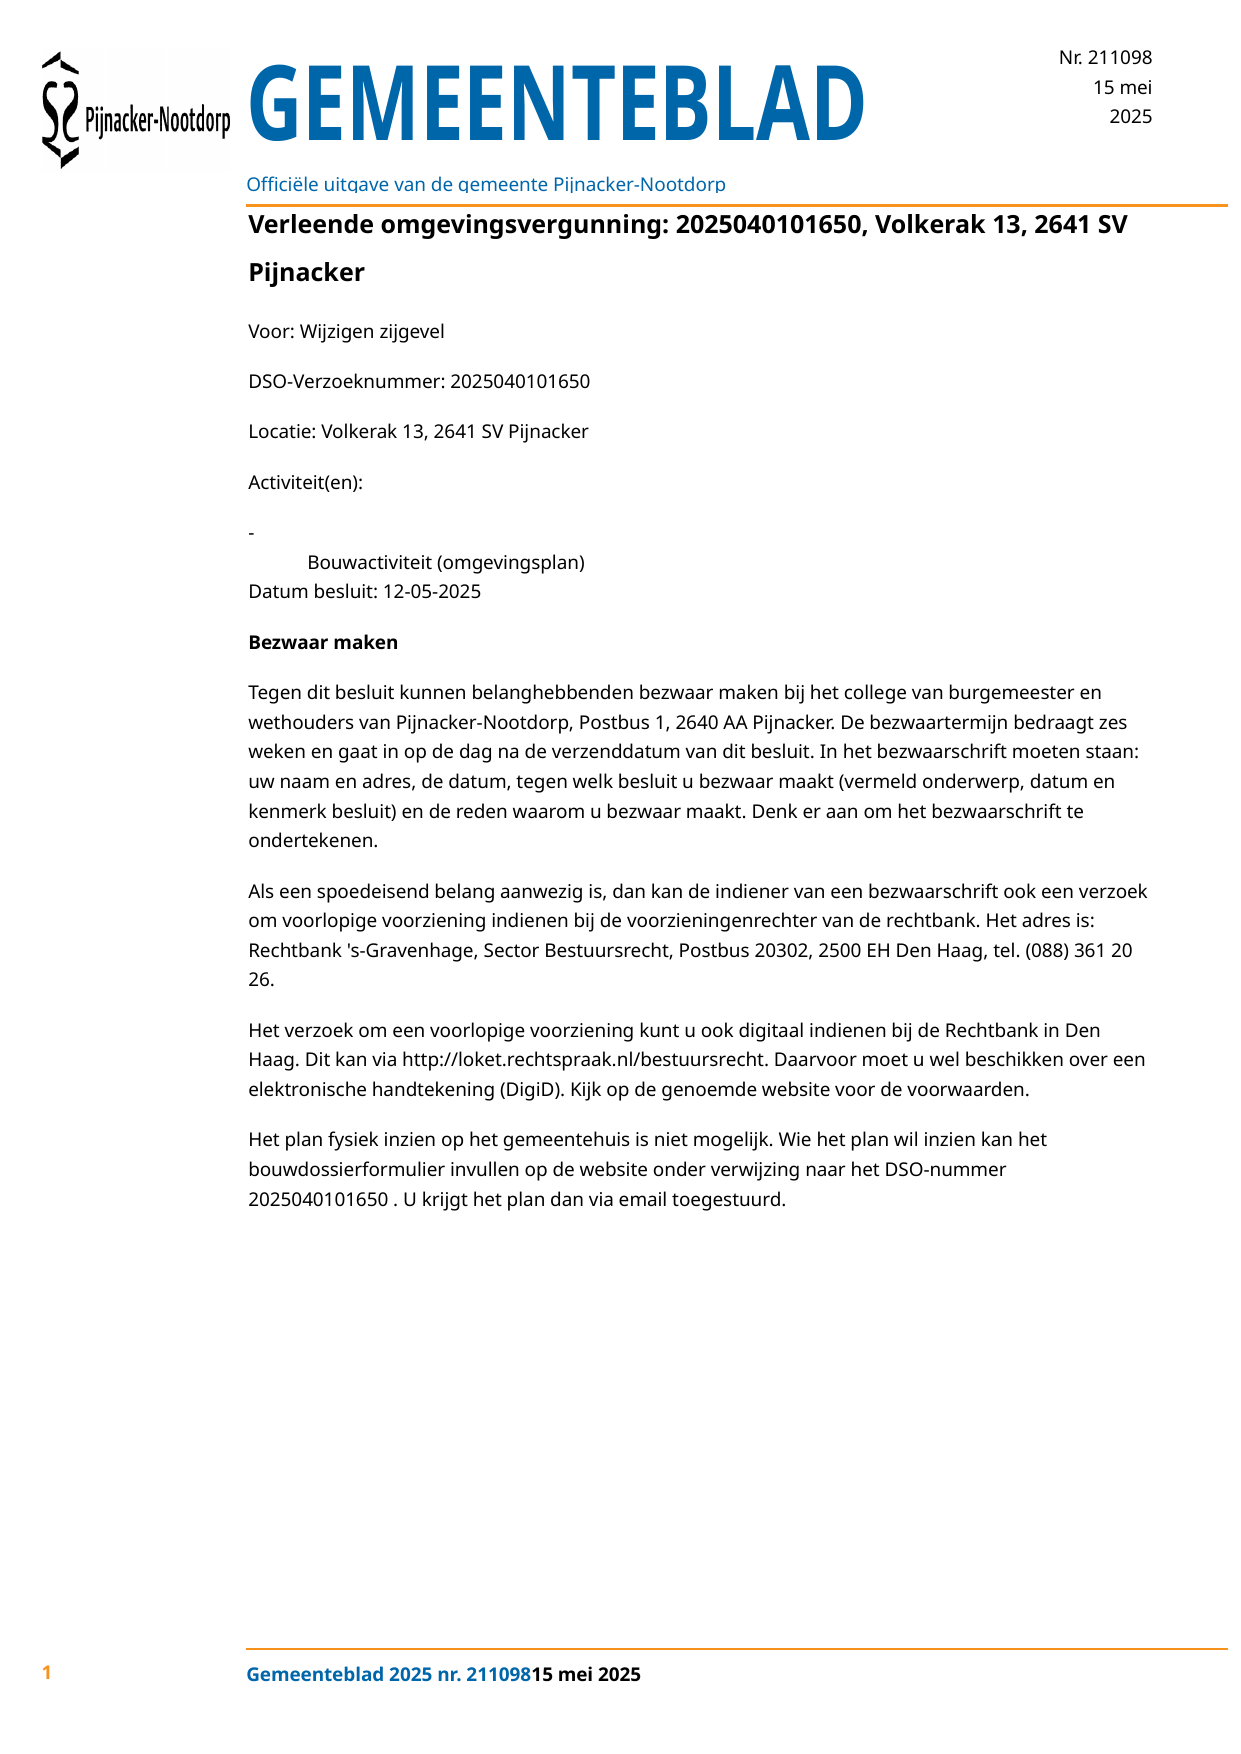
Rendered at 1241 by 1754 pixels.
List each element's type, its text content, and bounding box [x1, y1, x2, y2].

list Bouwactiviteit (omgevingsplan) [248, 549, 1152, 575]
text Voor: Wijzigen zijgevel [248, 318, 1152, 344]
text Bezwaar maken [248, 629, 1152, 655]
picture [41, 47, 231, 172]
text Als een spoedeisend belang aanwezig is, dan kan de indiener van een bezwaarschrift ook een verzoek om voorlopige voorziening indienen bij de voorzieningenrechter van de rechtbank. Het adres is: Rechtbank 's-Gravenhage, Sector Bestuursrecht, Postbus 20302, 2500 EH Den Haag, tel. (088) 361 20 26. [248, 878, 1152, 992]
text Activiteit(en): [248, 469, 1152, 495]
text Het plan fysiek inzien op het gemeentehuis is niet mogelijk. Wie het plan wil inzien kan het bouwdossierformulier invullen op de website onder verwijzing naar het DSO-nummer 2025040101650 . U krijgt het plan dan via email toegestuurd. [248, 1127, 1152, 1212]
text Tegen dit besluit kunnen belanghebbenden bezwaar maken bij het college van burgemeester en wethouders van Pijnacker-Nootdorp, Postbus 1, 2640 AA Pijnacker. De bezwaartermijn bedraagt zes weken en gaat in op de dag na de verzenddatum van dit besluit. In het bezwaarschrift moeten staan: uw naam en adres, de datum, tegen welk besluit u bezwaar maakt (vermeld onderwerp, datum en kenmerk besluit) en de reden waarom u bezwaar maakt. Denk er aan om het bezwaarschrift te ondertekenen. [248, 679, 1152, 853]
text Verleende omgevingsvergunning: 2025040101650, Volkerak 13, 2641 SV Pijnacker [248, 207, 1152, 288]
text Datum besluit: 12-05-2025 [248, 579, 1152, 604]
text Het verzoek om een voorlopige voorziening kunt u ook digitaal indienen bij de Rechtbank in Den Haag. Dit kan via http://loket.rechtspraak.nl/bestuursrecht. Daarvoor moet u wel beschikken over een elektronische handtekening (DigiD). Kijk op de genoemde website voor de voorwaarden. [248, 1017, 1152, 1102]
text Locatie: Volkerak 13, 2641 SV Pijnacker [248, 419, 1152, 444]
text DSO-Verzoeknummer: 2025040101650 [248, 368, 1152, 394]
